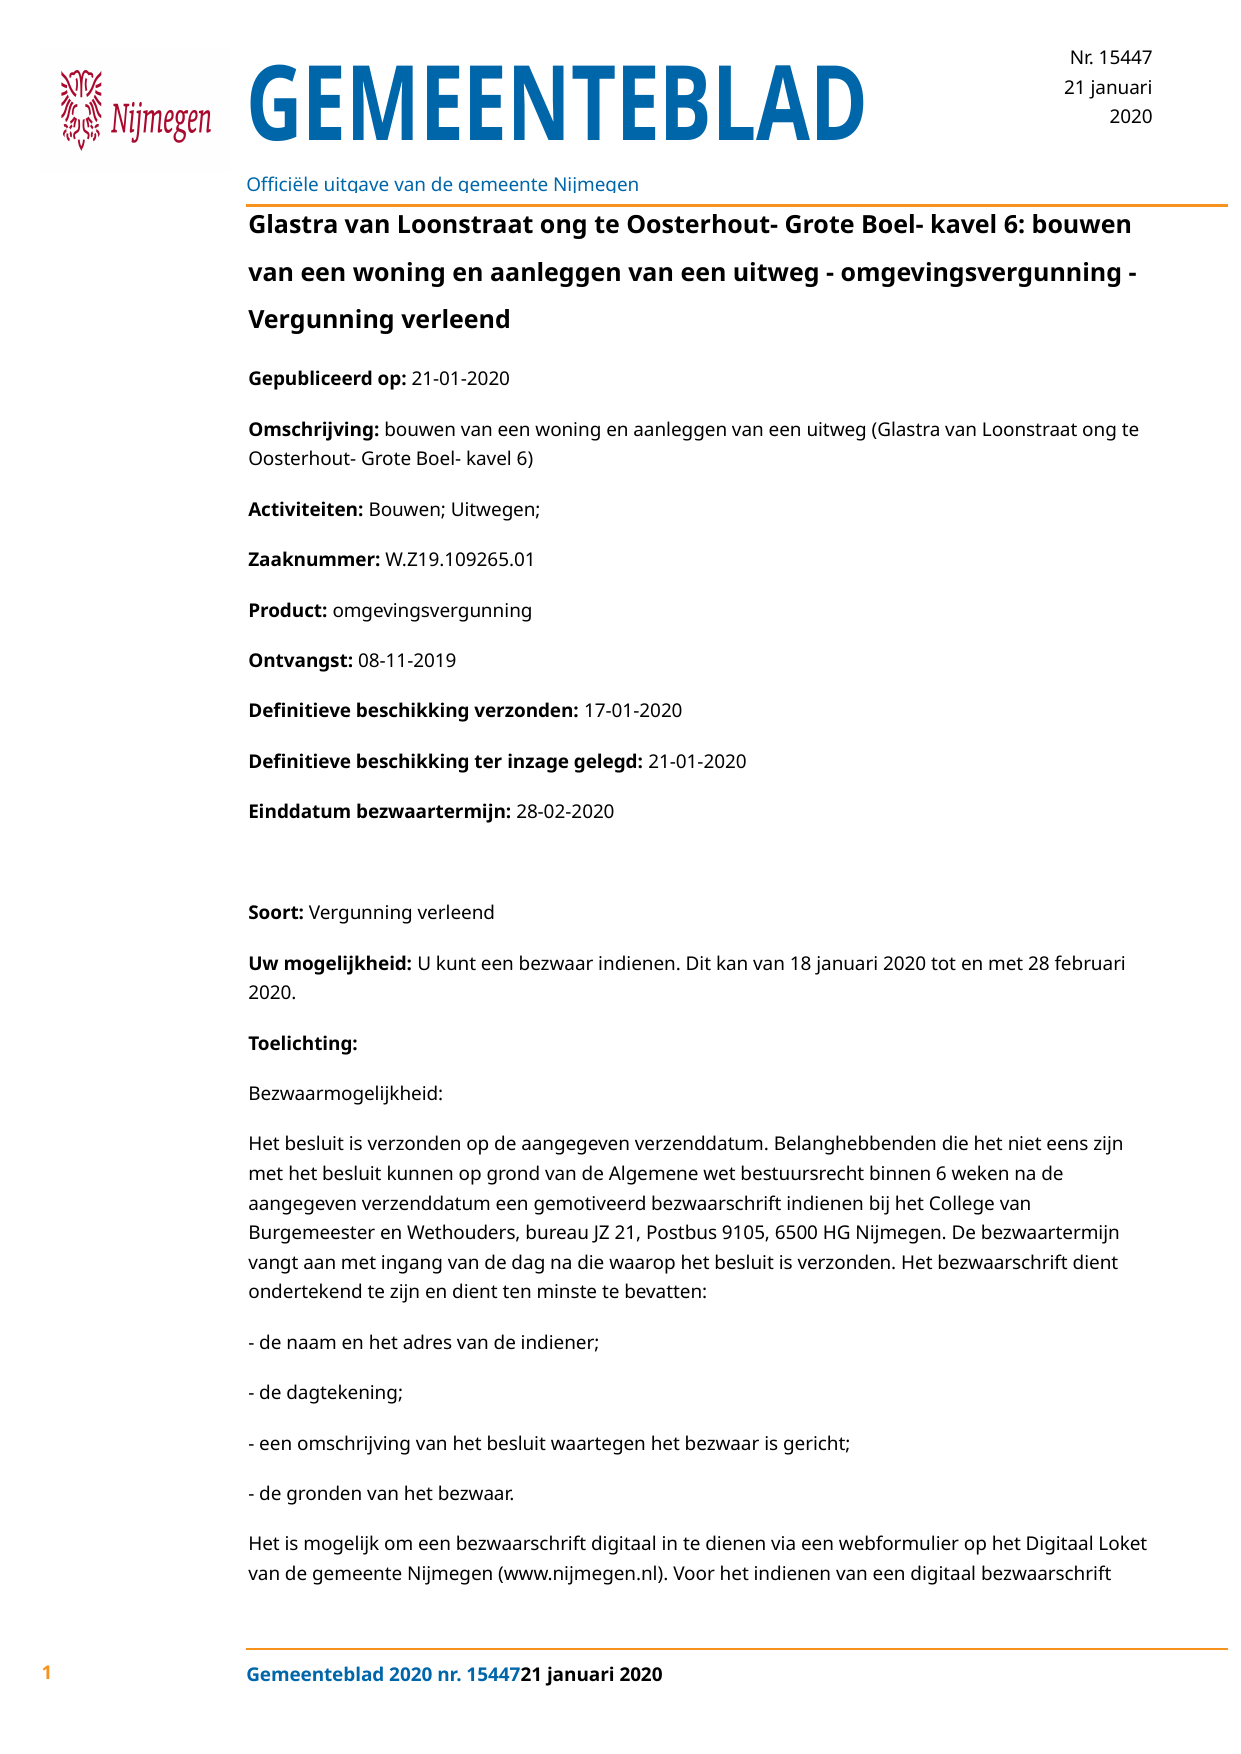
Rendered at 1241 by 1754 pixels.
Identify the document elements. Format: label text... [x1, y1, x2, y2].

text Het is mogelijk om een bezwaarschrift digitaal in te dienen via een webformulier op het Digitaal Loket van de gemeente Nijmegen (www.nijmegen.nl). Voor het indienen van een digitaal bezwaarschrift [248, 1531, 1152, 1586]
text Uw mogelijkheid: U kunt een bezwaar indienen. Dit kan van 18 januari 2020 tot en met 28 februari 2020. [248, 950, 1152, 1005]
text Gepubliceerd op: 21-01-2020 [248, 366, 1152, 391]
text Zaaknummer: W.Z19.109265.01 [248, 546, 1152, 572]
text Toelichting: [248, 1030, 1152, 1055]
text Definitieve beschikking ter inzage gelegd: 21-01-2020 [248, 748, 1152, 774]
text Bezwaarmogelijkheid: [248, 1080, 1152, 1106]
text Activiteiten: Bouwen; Uitwegen; [248, 496, 1152, 522]
text - een omschrijving van het besluit waartegen het bezwaar is gericht; [248, 1430, 1152, 1455]
picture [41, 47, 231, 172]
text Einddatum bezwaartermijn: 28-02-2020 [248, 798, 1152, 824]
text - de gronden van het bezwaar. [248, 1480, 1152, 1506]
text Soort: Vergunning verleend [248, 899, 1152, 925]
text - de naam en het adres van de indiener; [248, 1329, 1152, 1354]
text Het besluit is verzonden op de aangegeven verzenddatum. Belanghebbenden die het niet eens zijn met het besluit kunnen op grond van de Algemene wet bestuursrecht binnen 6 weken na de aangegeven verzenddatum een gemotiveerd bezwaarschrift indienen bij het College van Burgemeester en Wethouders, bureau JZ 21, Postbus 9105, 6500 HG Nijmegen. De bezwaartermijn vangt aan met ingang van de dag na die waarop het besluit is verzonden. Het bezwaarschrift dient ondertekend te zijn en dient ten minste te bevatten: [248, 1131, 1152, 1304]
text - de dagtekening; [248, 1379, 1152, 1405]
text Ontvangst: 08-11-2019 [248, 647, 1152, 673]
text Definitieve beschikking verzonden: 17-01-2020 [248, 698, 1152, 723]
text Omschrijving: bouwen van een woning en aanleggen van een uitweg (Glastra van Loonstraat ong te Oosterhout- Grote Boel- kavel 6) [248, 416, 1152, 471]
text Glastra van Loonstraat ong te Oosterhout- Grote Boel- kavel 6: bouwen van een woning en aanleggen van een uitweg - omgevingsvergunning - Vergunning verleend [248, 207, 1152, 336]
text Product: omgevingsvergunning [248, 597, 1152, 622]
